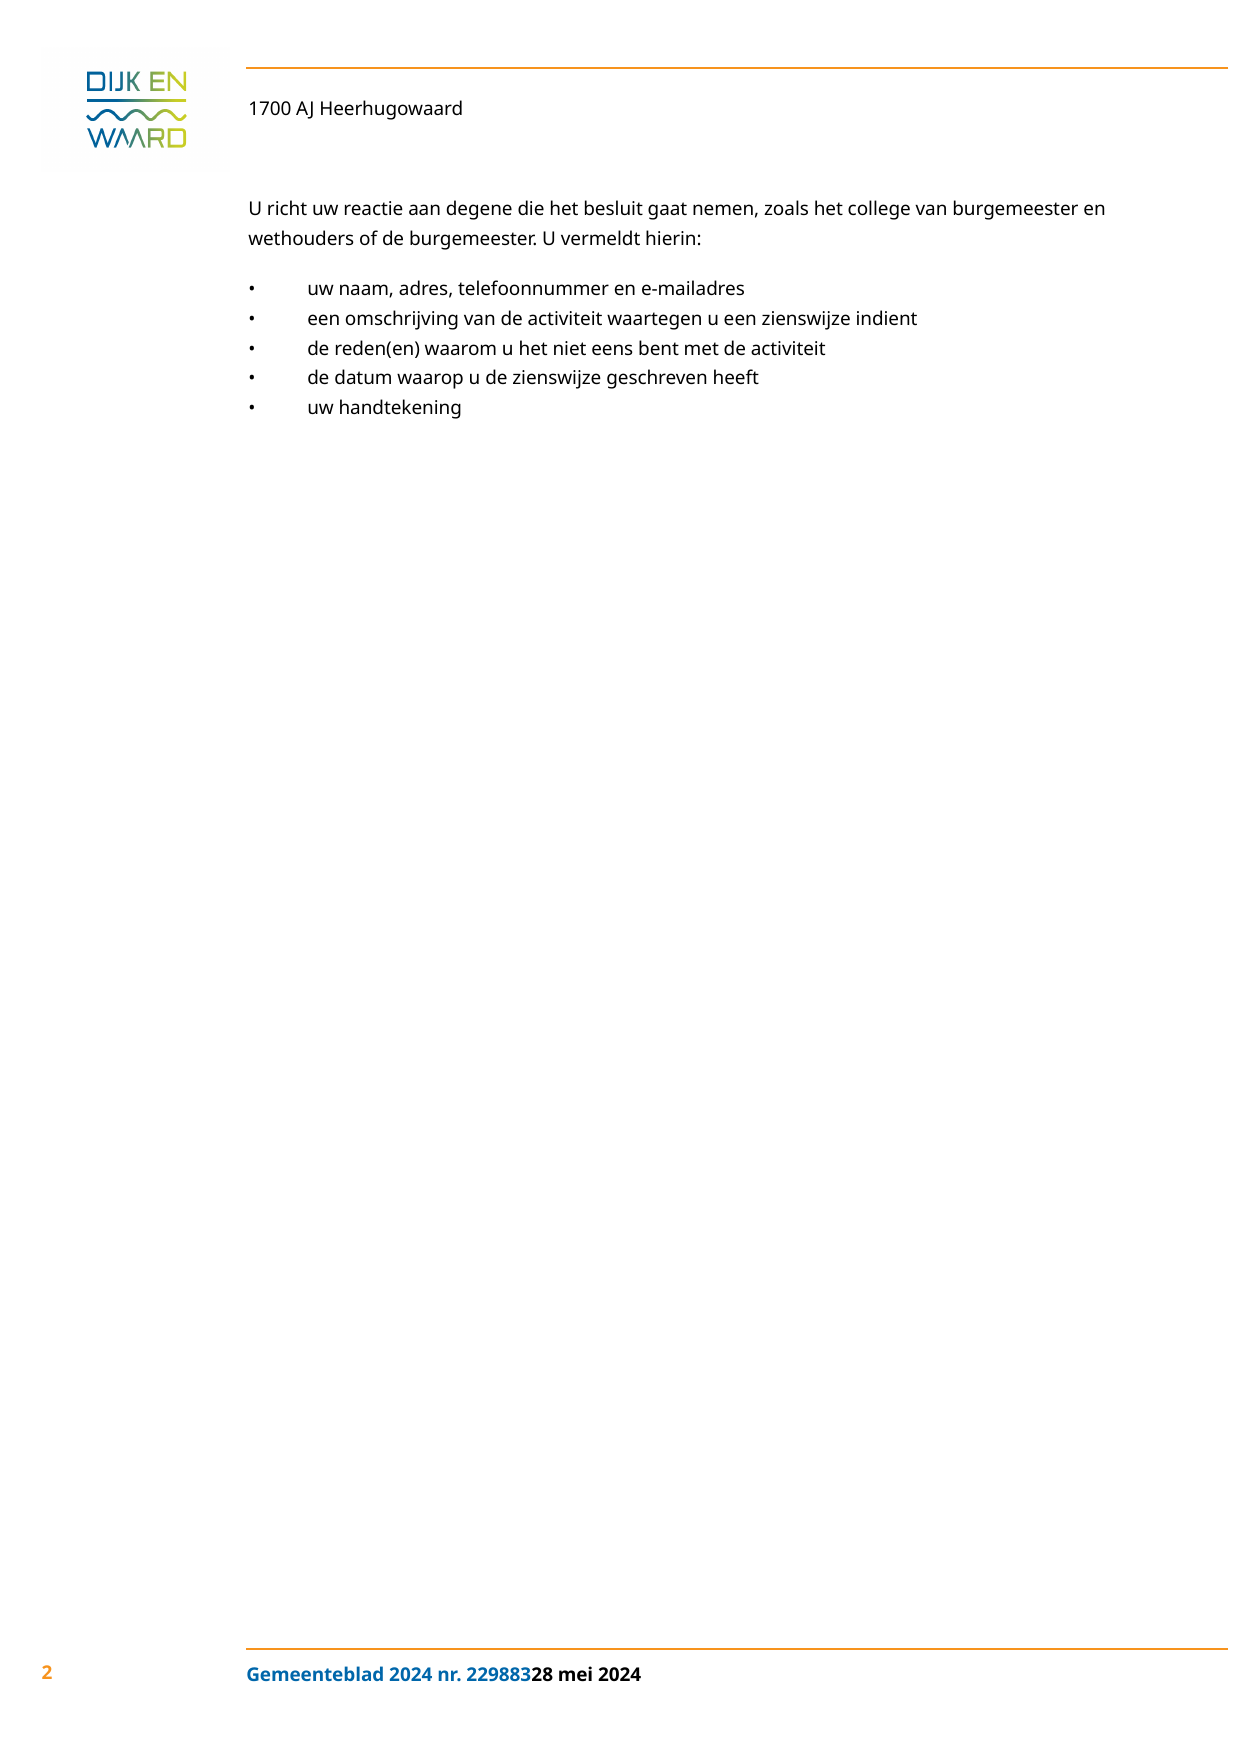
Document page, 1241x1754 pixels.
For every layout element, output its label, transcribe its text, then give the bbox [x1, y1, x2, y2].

picture [41, 47, 231, 172]
text 1700 AJ Heerhugowaard [248, 95, 1152, 121]
list uw handtekening [248, 394, 1152, 420]
text U richt uw reactie aan degene die het besluit gaat nemen, zoals het college van burgemeester en wethouders of de burgemeester. U vermeldt hierin: [248, 196, 1152, 251]
text ﻿ [248, 524, 1152, 553]
list een omschrijving van de activiteit waartegen u een zienswijze indient [248, 305, 1152, 331]
list uw naam, adres, telefoonnummer en e-mailadres [248, 276, 1152, 301]
list de datum waarop u de zienswijze geschreven heeft [248, 364, 1152, 390]
list de reden(en) waarom u het niet eens bent met de activiteit [248, 335, 1152, 361]
